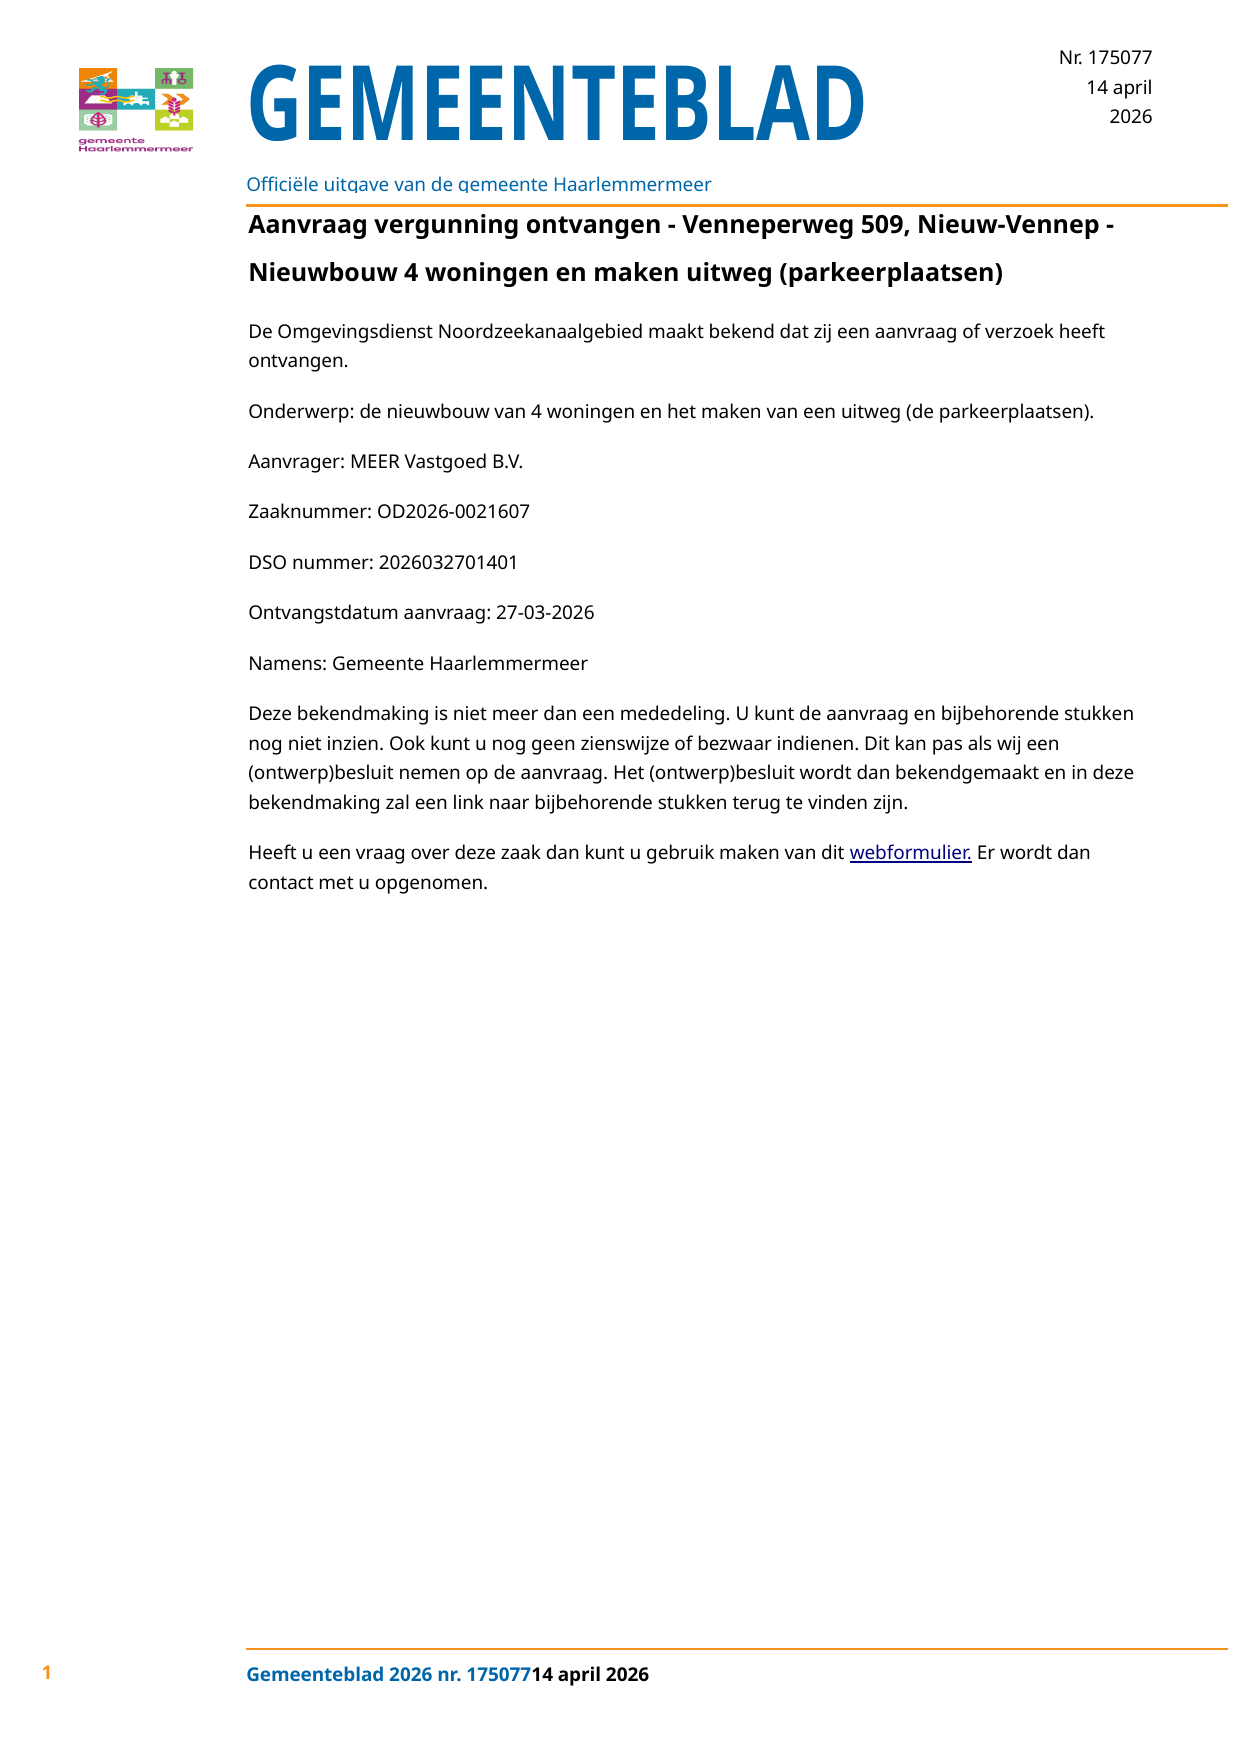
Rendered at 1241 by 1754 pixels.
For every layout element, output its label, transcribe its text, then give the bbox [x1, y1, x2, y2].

text DSO nummer: 2026032701401 [248, 549, 1152, 575]
text Onderwerp: de nieuwbouw van 4 woningen en het maken van een uitweg (de parkeerplaatsen). [248, 398, 1152, 424]
text Namens: Gemeente Haarlemmermeer [248, 650, 1152, 676]
text Aanvrager: MEER Vastgoed B.V. [248, 448, 1152, 474]
picture [41, 47, 231, 172]
text Zaaknummer: OD2026-0021607 [248, 499, 1152, 524]
text Aanvraag vergunning ontvangen - Venneperweg 509, Nieuw-Vennep - Nieuwbouw 4 woningen en maken uitweg (parkeerplaatsen) [248, 207, 1152, 288]
text De Omgevingsdienst Noordzeekanaalgebied maakt bekend dat zij een aanvraag of verzoek heeft ontvangen. [248, 318, 1152, 373]
text Ontvangstdatum aanvraag: 27-03-2026 [248, 599, 1152, 625]
text Heeft u een vraag over deze zaak dan kunt u gebruik maken van dit webformulier. Er wordt dan contact met u opgenomen. [248, 839, 1152, 895]
text Deze bekendmaking is niet meer dan een mededeling. U kunt de aanvraag en bijbehorende stukken nog niet inzien. Ook kunt u nog geen zienswijze of bezwaar indienen. Dit kan pas als wij een (ontwerp)besluit nemen op de aanvraag. Het (ontwerp)besluit wordt dan bekendgemaakt en in deze bekendmaking zal een link naar bijbehorende stukken terug te vinden zijn. [248, 700, 1152, 815]
